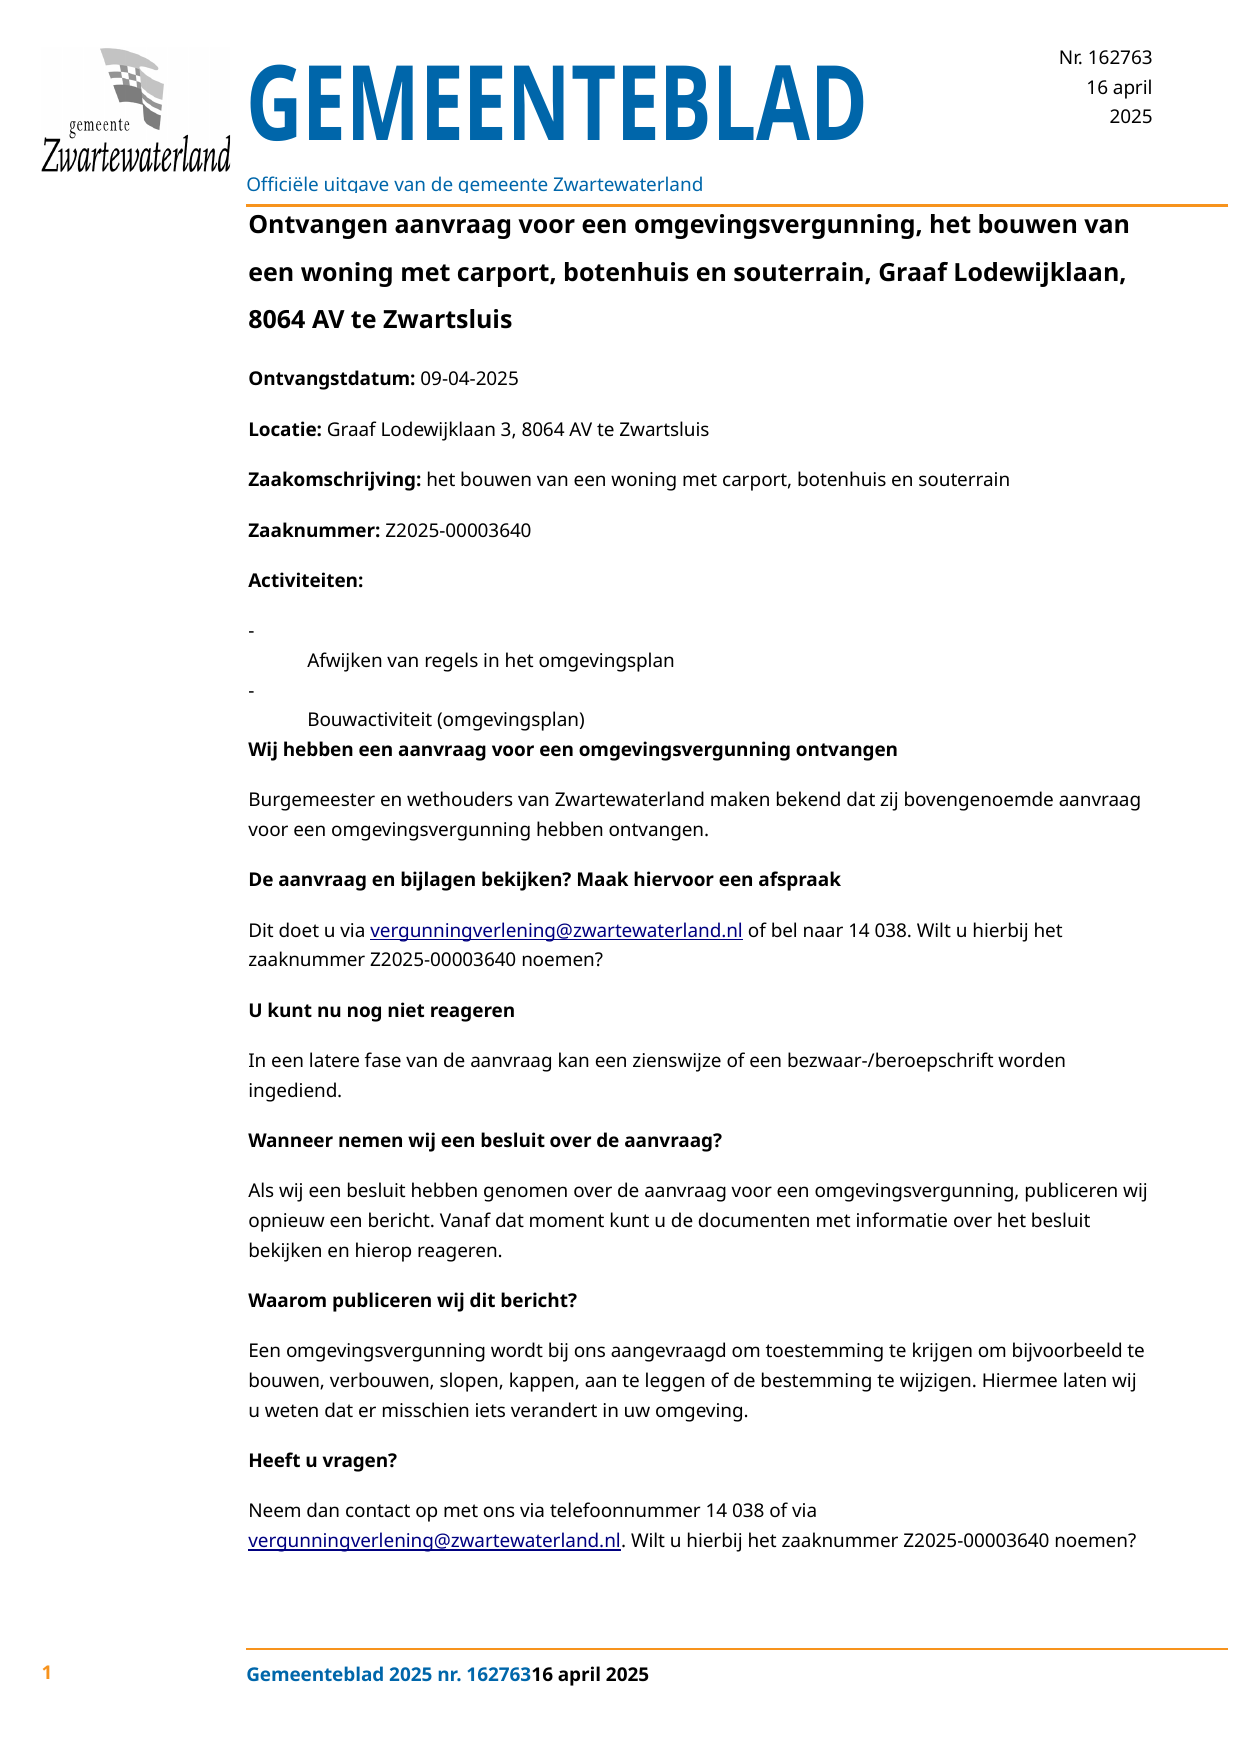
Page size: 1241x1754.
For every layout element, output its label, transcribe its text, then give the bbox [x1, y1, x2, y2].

text Zaaknummer: Z2025-00003640 [248, 517, 1152, 542]
text Activiteiten: [248, 567, 1152, 593]
text In een latere fase van de aanvraag kan een zienswijze of een bezwaar-/beroepschrift worden ingediend. [248, 1047, 1152, 1102]
list Bouwactiviteit (omgevingsplan) [248, 706, 1152, 732]
text Wij hebben een aanvraag voor een omgevingsvergunning ontvangen [248, 736, 1152, 762]
text Waarom publiceren wij dit bericht? [248, 1287, 1152, 1313]
list Afwijken van regels in het omgevingsplan [248, 647, 1152, 673]
text Een omgevingsvergunning wordt bij ons aangevraagd om toestemming te krijgen om bijvoorbeeld te bouwen, verbouwen, slopen, kappen, aan te leggen of de bestemming te wijzigen. Hiermee laten wij u weten dat er misschien iets verandert in uw omgeving. [248, 1338, 1152, 1422]
text Neem dan contact op met ons via telefoonnummer 14 038 of via vergunningverlening@zwartewaterland.nl. Wilt u hierbij het zaaknummer Z2025-00003640 noemen? [248, 1498, 1152, 1553]
text Als wij een besluit hebben genomen over de aanvraag voor een omgevingsvergunning, publiceren wij opnieuw een bericht. Vanaf dat moment kunt u de documenten met informatie over het besluit bekijken en hierop reageren. [248, 1178, 1152, 1262]
text Ontvangstdatum: 09-04-2025 [248, 366, 1152, 391]
text Heeft u vragen? [248, 1447, 1152, 1473]
text U kunt nu nog niet reageren [248, 997, 1152, 1022]
text Dit doet u via vergunningverlening@zwartewaterland.nl of bel naar 14 038. Wilt u hierbij het zaaknummer Z2025-00003640 noemen? [248, 917, 1152, 972]
picture [41, 47, 231, 172]
text Zaakomschrijving: het bouwen van een woning met carport, botenhuis en souterrain [248, 466, 1152, 492]
text Ontvangen aanvraag voor een omgevingsvergunning, het bouwen van een woning met carport, botenhuis en souterrain, Graaf Lodewijklaan, 8064 AV te Zwartsluis [248, 207, 1152, 336]
text Wanneer nemen wij een besluit over de aanvraag? [248, 1127, 1152, 1153]
text De aanvraag en bijlagen bekijken? Maak hiervoor een afspraak [248, 866, 1152, 892]
text Burgemeester en wethouders van Zwartewaterland maken bekend dat zij bovengenoemde aanvraag voor een omgevingsvergunning hebben ontvangen. [248, 786, 1152, 842]
text Locatie: Graaf Lodewijklaan 3, 8064 AV te Zwartsluis [248, 416, 1152, 442]
